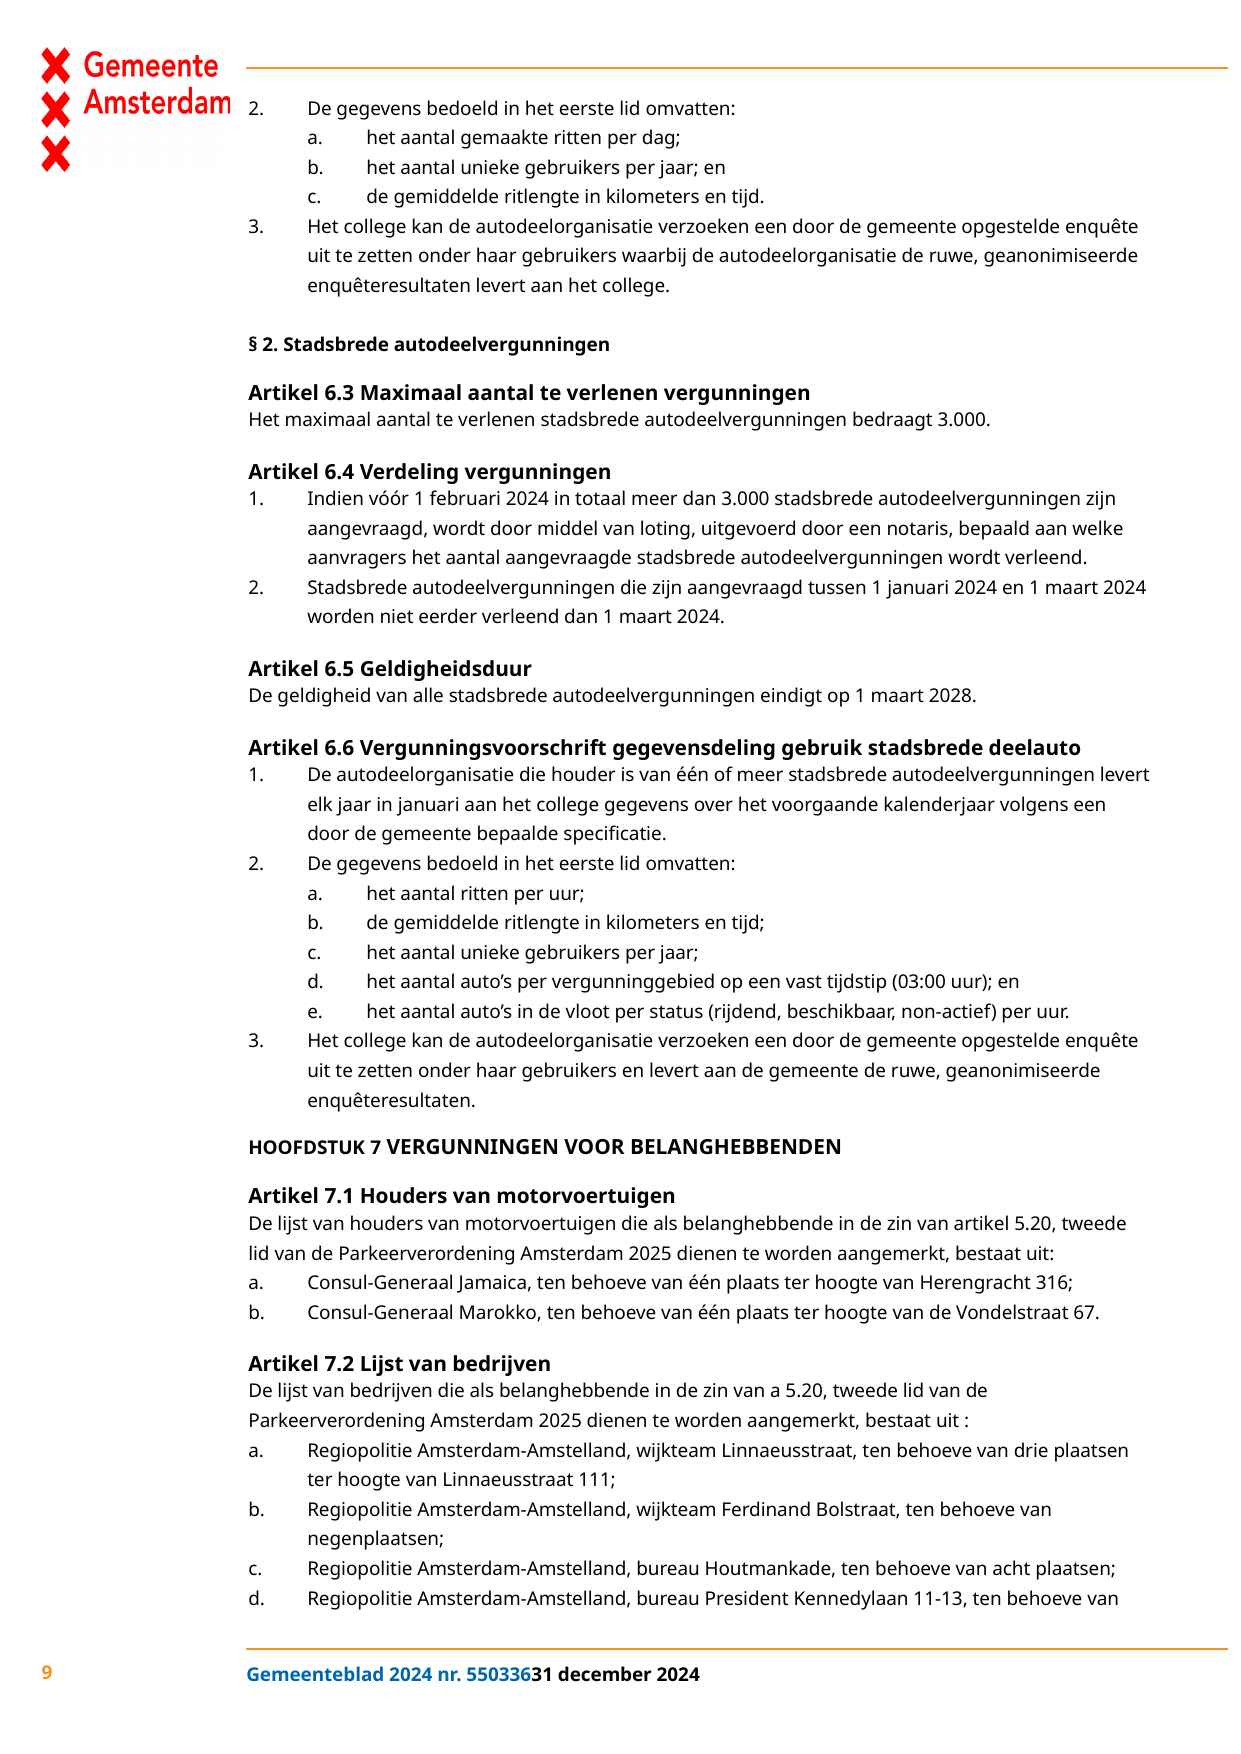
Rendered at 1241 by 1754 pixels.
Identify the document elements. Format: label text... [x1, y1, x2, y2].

list De gegevens bedoeld in het eerste lid omvatten: [248, 850, 1152, 876]
list het aantal unieke gebruikers per jaar; en [307, 154, 1152, 180]
list het aantal auto’s in de vloot per status (rijdend, beschikbaar, non-actief) per uur. [307, 998, 1152, 1024]
text De geldigheid van alle stadsbrede autodeelvergunningen eindigt op 1 maart 2028. [248, 682, 1152, 708]
list Regiopolitie Amsterdam-Amstelland, wijkteam Ferdinand Bolstraat, ten behoeve van negenplaatsen; [248, 1496, 1152, 1551]
list Regiopolitie Amsterdam-Amstelland, wijkteam Linnaeusstraat, ten behoeve van drie plaatsen ter hoogte van Linnaeusstraat 111; [248, 1437, 1152, 1492]
list het aantal auto’s per vergunninggebied op een vast tijdstip (03:00 uur); en [307, 968, 1152, 994]
text Artikel 7.1 Houders van motorvoertuigen [248, 1182, 1152, 1210]
text Artikel 6.4 Verdeling vergunningen [248, 457, 1152, 485]
list Consul-Generaal Jamaica, ten behoeve van één plaats ter hoogte van Herengracht 316; [248, 1269, 1152, 1295]
text Artikel 7.2 Lijst van bedrijven [248, 1349, 1152, 1378]
text Het maximaal aantal te verlenen stadsbrede autodeelvergunningen bedraagt 3.000. [248, 406, 1152, 432]
list Regiopolitie Amsterdam-Amstelland, bureau President Kennedylaan 11-13, ten behoeve van [248, 1585, 1152, 1611]
list Het college kan de autodeelorganisatie verzoeken een door de gemeente opgestelde enquête uit te zetten onder haar gebruikers en levert aan de gemeente de ruwe, geanonimiseerde enquêteresultaten. [248, 1028, 1152, 1112]
list Het college kan de autodeelorganisatie verzoeken een door de gemeente opgestelde enquête uit te zetten onder haar gebruikers waarbij de autodeelorganisatie de ruwe, geanonimiseerde enquêteresultaten levert aan het college. [248, 213, 1152, 298]
list het aantal unieke gebruikers per jaar; [307, 939, 1152, 964]
list De autodeelorganisatie die houder is van één of meer stadsbrede autodeelvergunningen levert elk jaar in januari aan het college gegevens over het voorgaande kalenderjaar volgens een door de gemeente bepaalde specificatie. [248, 761, 1152, 846]
list het aantal gemaakte ritten per dag; [307, 124, 1152, 150]
list de gemiddelde ritlengte in kilometers en tijd; [307, 909, 1152, 935]
list de gemiddelde ritlengte in kilometers en tijd. [307, 183, 1152, 209]
text De lijst van bedrijven die als belanghebbende in de zin van a 5.20, tweede lid van de Parkeerverordening Amsterdam 2025 dienen te worden aangemerkt, bestaat uit : [248, 1378, 1152, 1433]
text HOOFDSTUK 7 VERGUNNINGEN VOOR BELANGHEBBENDEN [248, 1132, 1152, 1161]
text § 2. Stadsbrede autodeelvergunningen [248, 331, 1152, 357]
picture [41, 47, 231, 172]
list het aantal ritten per uur; [307, 880, 1152, 905]
list Indien vóór 1 februari 2024 in totaal meer dan 3.000 stadsbrede autodeelvergunningen zijn aangevraagd, wordt door middel van loting, uitgevoerd door een notaris, bepaald aan welke aanvragers het aantal aangevraagde stadsbrede autodeelvergunningen wordt verleend. [248, 485, 1152, 570]
text Artikel 6.3 Maximaal aantal te verlenen vergunningen [248, 378, 1152, 406]
list De gegevens bedoeld in het eerste lid omvatten: [248, 95, 1152, 121]
text Artikel 6.6 Vergunningsvoorschrift gegevensdeling gebruik stadsbrede deelauto [248, 733, 1152, 761]
list Stadsbrede autodeelvergunningen die zijn aangevraagd tussen 1 januari 2024 en 1 maart 2024 worden niet eerder verleend dan 1 maart 2024. [248, 574, 1152, 629]
list Consul-Generaal Marokko, ten behoeve van één plaats ter hoogte van de Vondelstraat 67. [248, 1299, 1152, 1324]
text Artikel 6.5 Geldigheidsduur [248, 654, 1152, 682]
text De lijst van houders van motorvoertuigen die als belanghebbende in de zin van artikel 5.20, tweede lid van de Parkeerverordening Amsterdam 2025 dienen te worden aangemerkt, bestaat uit: [248, 1210, 1152, 1265]
list Regiopolitie Amsterdam-Amstelland, bureau Houtmankade, ten behoeve van acht plaatsen; [248, 1555, 1152, 1581]
